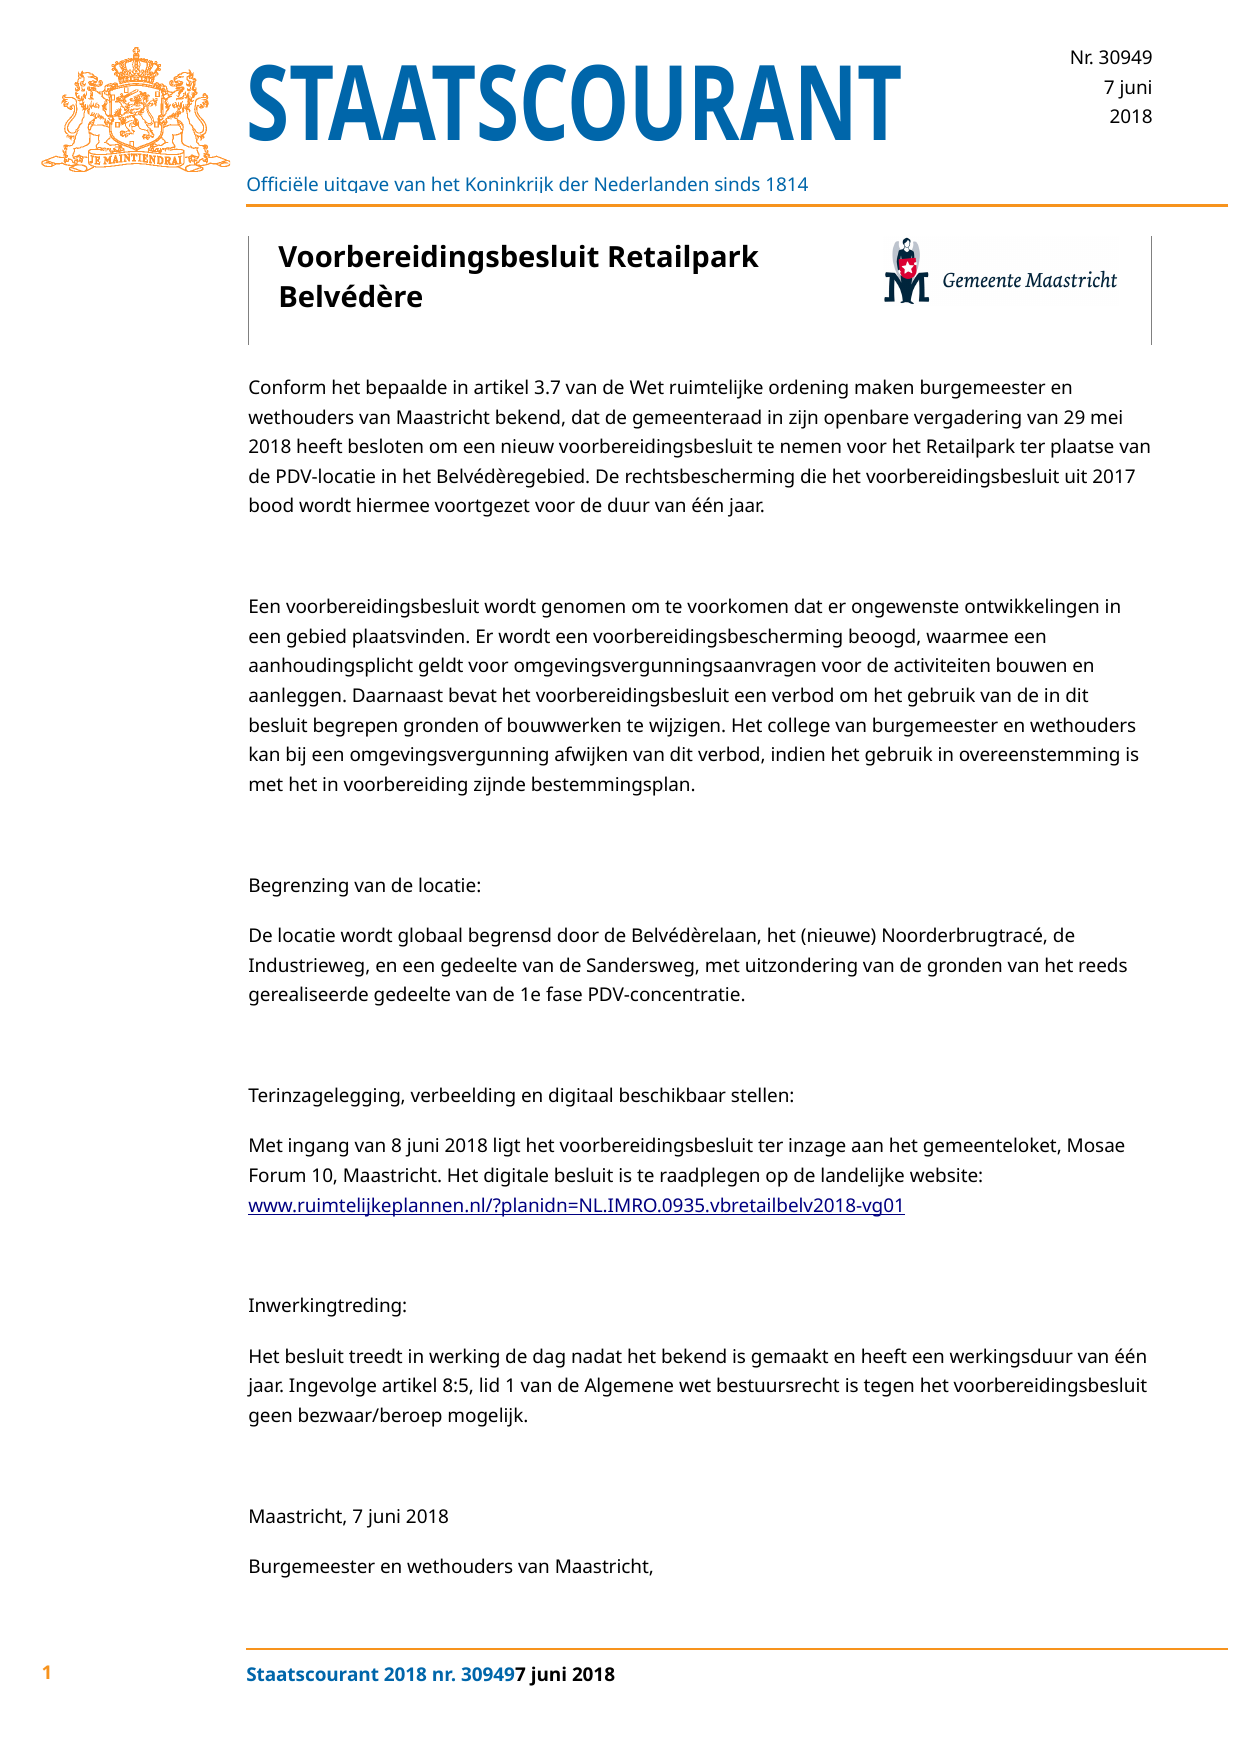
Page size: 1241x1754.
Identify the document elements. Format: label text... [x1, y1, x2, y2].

text Burgemeester en wethouders van Maastricht, [248, 1553, 1152, 1579]
picture [41, 47, 231, 172]
text Het besluit treedt in werking de dag nadat het bekend is gemaakt en heeft een werkingsduur van één jaar. Ingevolge artikel 8:5, lid 1 van de Algemene wet bestuursrecht is tegen het voorbereidingsbesluit geen bezwaar/beroep mogelijk. [248, 1343, 1152, 1428]
text Conform het bepaalde in artikel 3.7 van de Wet ruimtelijke ordening maken burgemeester en wethouders van Maastricht bekend, dat de gemeenteraad in zijn openbare vergadering van 29 mei 2018 heeft besloten om een nieuw voorbereidingsbesluit te nemen voor het Retailpark ter plaatse van de PDV-locatie in het Belvédèregebied. De rechtsbescherming die het voorbereidingsbesluit uit 2017 bood wordt hiermee voortgezet voor de duur van één jaar. [248, 374, 1152, 518]
text Met ingang van 8 juni 2018 ligt het voorbereidingsbesluit ter inzage aan het gemeenteloket, Mosae Forum 10, Maastricht. Het digitale besluit is te raadplegen op de landelijke website: www.ruimtelijkeplannen.nl/?planidn=NL.IMRO.0935.vbretailbelv2018-vg01 [248, 1133, 1152, 1217]
table_header Voorbereidingsbesluit Retailpark Belvédère [249, 236, 850, 345]
picture [882, 236, 1119, 306]
text De locatie wordt globaal begrensd door de Belvédèrelaan, het (nieuwe) Noorderbrugtracé, de Industrieweg, en een gedeelte van de Sandersweg, met uitzondering van de gronden van het reeds gerealiseerde gedeelte van de 1e fase PDV-concentratie. [248, 922, 1152, 1007]
text Inwerkingtreding: [248, 1293, 1152, 1318]
text Een voorbereidingsbesluit wordt genomen om te voorkomen dat er ongewenste ontwikkelingen in een gebied plaatsvinden. Er wordt een voorbereidingsbescherming beoogd, waarmee een aanhoudingsplicht geldt voor omgevingsvergunningsaanvragen voor de activiteiten bouwen en aanleggen. Daarnaast bevat het voorbereidingsbesluit een verbod om het gebruik van de in dit besluit begrepen gronden of bouwwerken te wijzigen. Het college van burgemeester en wethouders kan bij een omgevingsvergunning afwijken van dit verbod, indien het gebruik in overeenstemming is met het in voorbereiding zijnde bestemmingsplan. [248, 593, 1152, 797]
text Maastricht, 7 juni 2018 [248, 1503, 1152, 1529]
table_header [850, 236, 1151, 345]
text Begrenzing van de locatie: [248, 872, 1152, 897]
text Terinzagelegging, verbeelding en digitaal beschikbaar stellen: [248, 1082, 1152, 1108]
